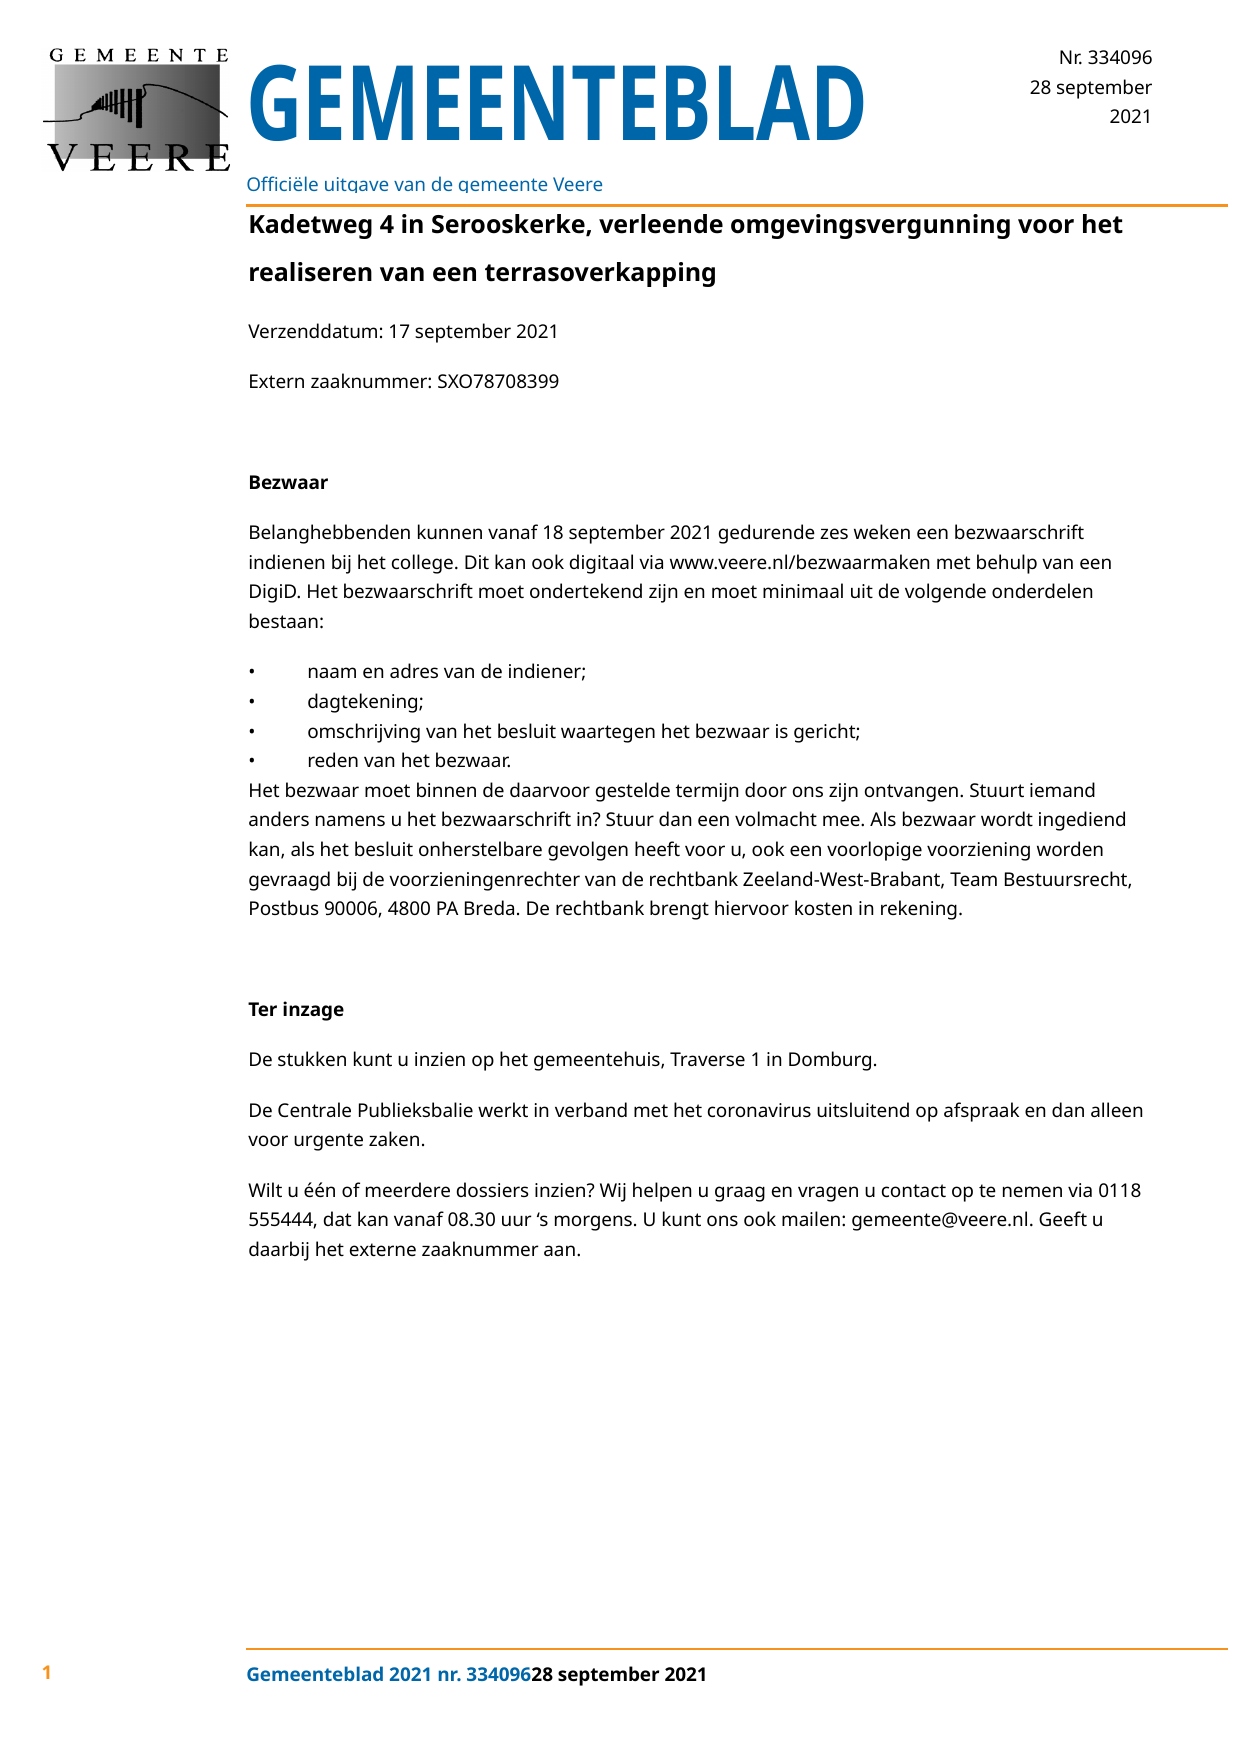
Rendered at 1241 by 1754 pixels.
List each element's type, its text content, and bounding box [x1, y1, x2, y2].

list omschrijving van het besluit waartegen het bezwaar is gericht; [248, 718, 1152, 744]
text Het bezwaar moet binnen de daarvoor gestelde termijn door ons zijn ontvangen. Stuurt iemand anders namens u het bezwaarschrift in? Stuur dan een volmacht mee. Als bezwaar wordt ingediend kan, als het besluit onherstelbare gevolgen heeft voor u, ook een voorlopige voorziening worden gevraagd bij de voorzieningenrechter van de rechtbank Zeeland-West-Brabant, Team Bestuursrecht, Postbus 90006, 4800 PA Breda. De rechtbank brengt hiervoor kosten in rekening. [248, 777, 1152, 921]
text Ter inzage [248, 996, 1152, 1022]
text De Centrale Publieksbalie werkt in verband met het coronavirus uitsluitend op afspraak en dan alleen voor urgente zaken. [248, 1097, 1152, 1152]
list reden van het bezwaar. [248, 747, 1152, 773]
text Belanghebbenden kunnen vanaf 18 september 2021 gedurende zes weken een bezwaarschrift indienen bij het college. Dit kan ook digitaal via www.veere.nl/bezwaarmaken met behulp van een DigiD. Het bezwaarschrift moet ondertekend zijn en moet minimaal uit de volgende onderdelen bestaan: [248, 519, 1152, 634]
picture [41, 47, 231, 172]
text Verzenddatum: 17 september 2021 [248, 318, 1152, 344]
list naam en adres van de indiener; [248, 659, 1152, 684]
text Wilt u één of meerdere dossiers inzien? Wij helpen u graag en vragen u contact op te nemen via 0118 555444, dat kan vanaf 08.30 uur ‘s morgens. U kunt ons ook mailen: gemeente@veere.nl. Geeft u daarbij het externe zaaknummer aan. [248, 1177, 1152, 1262]
list dagtekening; [248, 688, 1152, 714]
text Kadetweg 4 in Serooskerke, verleende omgevingsvergunning voor het realiseren van een terrasoverkapping [248, 207, 1152, 288]
text Extern zaaknummer: SXO78708399 [248, 368, 1152, 394]
text De stukken kunt u inzien op het gemeentehuis, Traverse 1 in Domburg. [248, 1047, 1152, 1072]
text Bezwaar [248, 469, 1152, 495]
